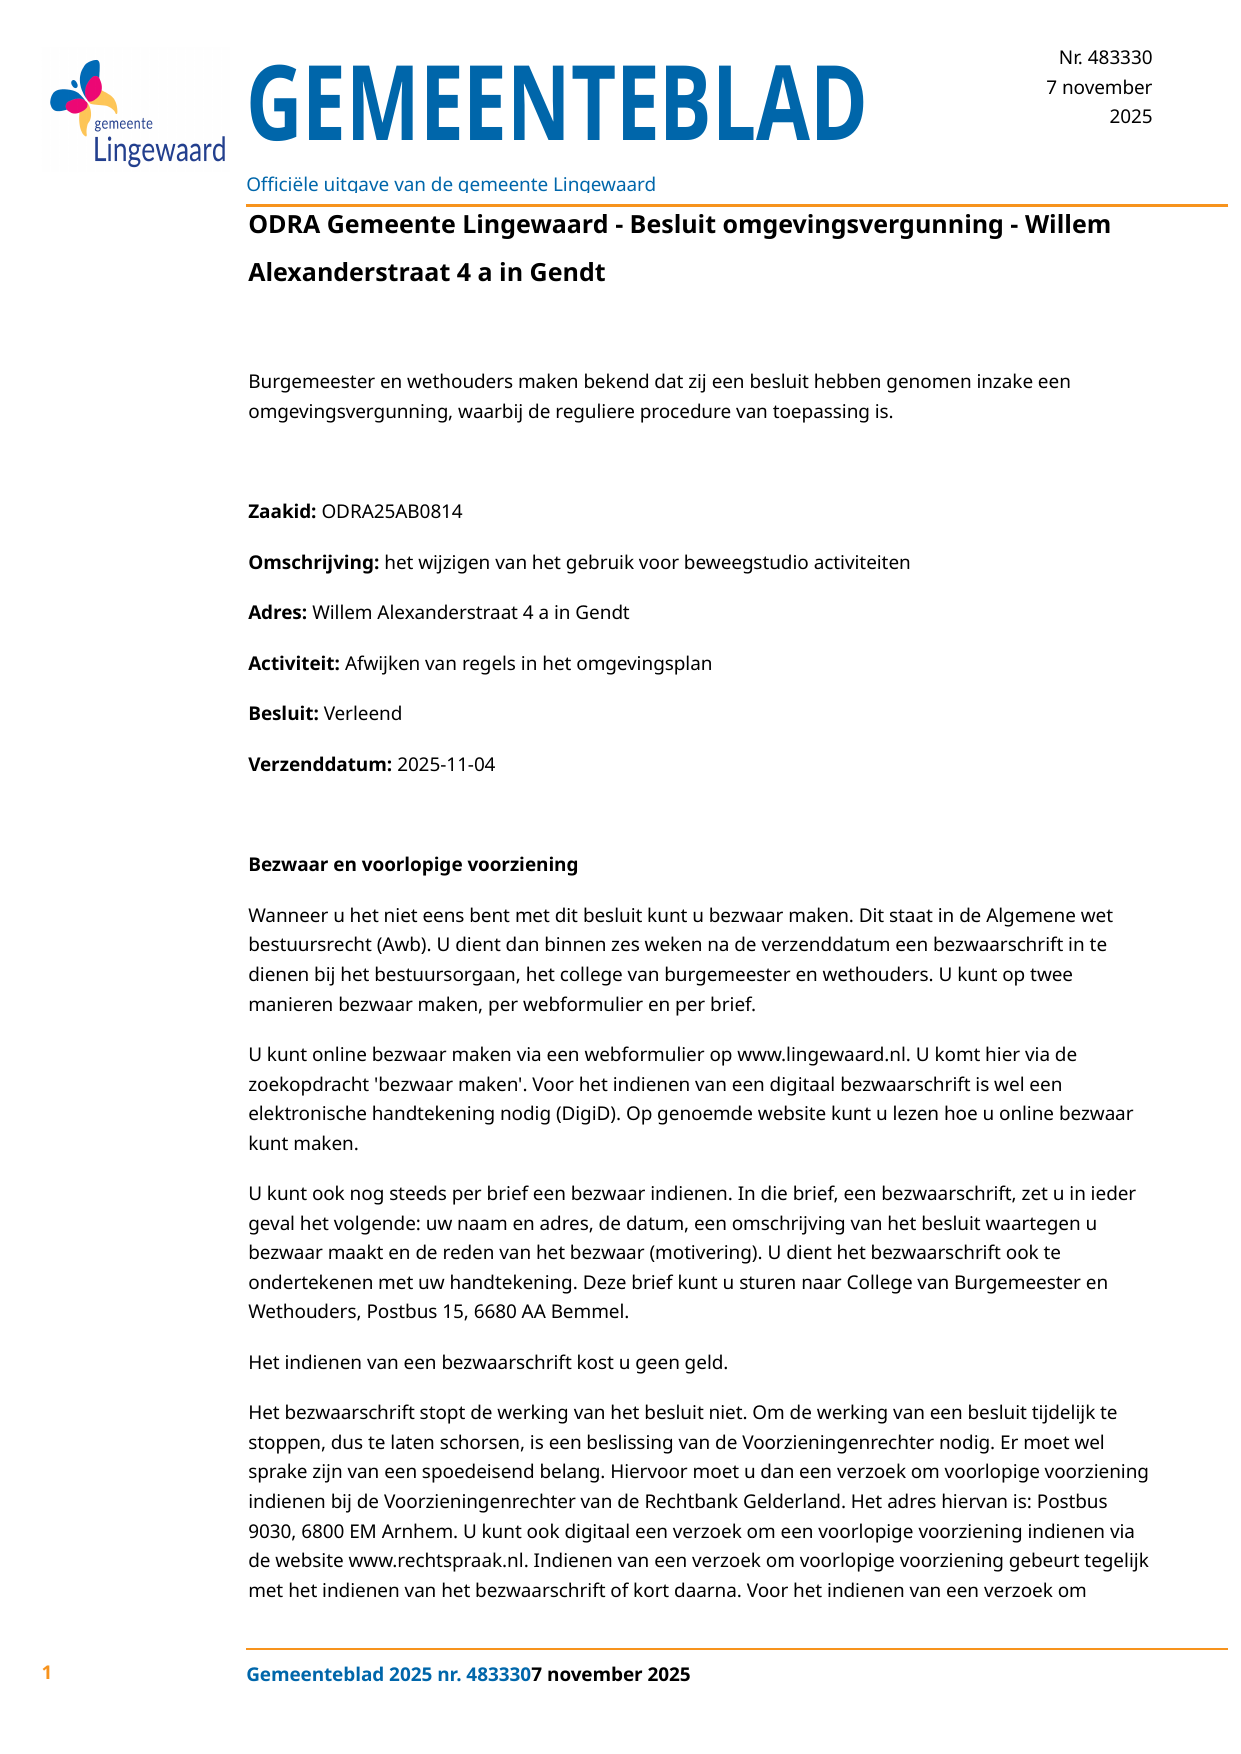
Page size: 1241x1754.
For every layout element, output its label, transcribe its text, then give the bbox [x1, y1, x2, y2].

text Het bezwaarschrift stopt de werking van het besluit niet. Om de werking van een besluit tijdelijk te stoppen, dus te laten schorsen, is een beslissing van de Voorzieningenrechter nodig. Er moet wel sprake zijn van een spoedeisend belang. Hiervoor moet u dan een verzoek om voorlopige voorziening indienen bij de Voorzieningenrechter van de Rechtbank Gelderland. Het adres hiervan is: Postbus 9030, 6800 EM Arnhem. U kunt ook digitaal een verzoek om een voorlopige voorziening indienen via de website www.rechtspraak.nl. Indienen van een verzoek om voorlopige voorziening gebeurt tegelijk met het indienen van het bezwaarschrift of kort daarna. Voor het indienen van een verzoek om [248, 1399, 1152, 1603]
text Zaakid: ODRA25AB0814 [248, 499, 1152, 524]
text Activiteit: Afwijken van regels in het omgevingsplan [248, 650, 1152, 676]
text Adres: Willem Alexanderstraat 4 a in Gendt [248, 599, 1152, 625]
text Besluit: Verleend [248, 700, 1152, 726]
text Burgemeester en wethouders maken bekend dat zij een besluit hebben genomen inzake een omgevingsvergunning, waarbij de reguliere procedure van toepassing is. [248, 368, 1152, 424]
text Omschrijving: het wijzigen van het gebruik voor beweegstudio activiteiten [248, 549, 1152, 575]
text Verzenddatum: 2025-11-04 [248, 751, 1152, 777]
text Wanneer u het niet eens bent met dit besluit kunt u bezwaar maken. Dit staat in de Algemene wet bestuursrecht (Awb). U dient dan binnen zes weken na de verzenddatum een bezwaarschrift in te dienen bij het bestuursorgaan, het college van burgemeester en wethouders. U kunt op twee manieren bezwaar maken, per webformulier en per brief. [248, 902, 1152, 1017]
picture [41, 47, 231, 172]
text U kunt ook nog steeds per brief een bezwaar indienen. In die brief, een bezwaarschrift, zet u in ieder geval het volgende: uw naam en adres, de datum, een omschrijving van het besluit waartegen u bezwaar maakt en de reden van het bezwaar (motivering). U dient het bezwaarschrift ook te ondertekenen met uw handtekening. Deze brief kunt u sturen naar College van Burgemeester en Wethouders, Postbus 15, 6680 AA Bemmel. [248, 1180, 1152, 1324]
text ODRA Gemeente Lingewaard - Besluit omgevingsvergunning - Willem Alexanderstraat 4 a in Gendt [248, 207, 1152, 288]
text U kunt online bezwaar maken via een webformulier op www.lingewaard.nl. U komt hier via de zoekopdracht 'bezwaar maken'. Voor het indienen van een digitaal bezwaarschrift is wel een elektronische handtekening nodig (DigiD). Op genoemde website kunt u lezen hoe u online bezwaar kunt maken. [248, 1041, 1152, 1156]
text Het indienen van een bezwaarschrift kost u geen geld. [248, 1349, 1152, 1375]
text Bezwaar en voorlopige voorziening [248, 852, 1152, 877]
